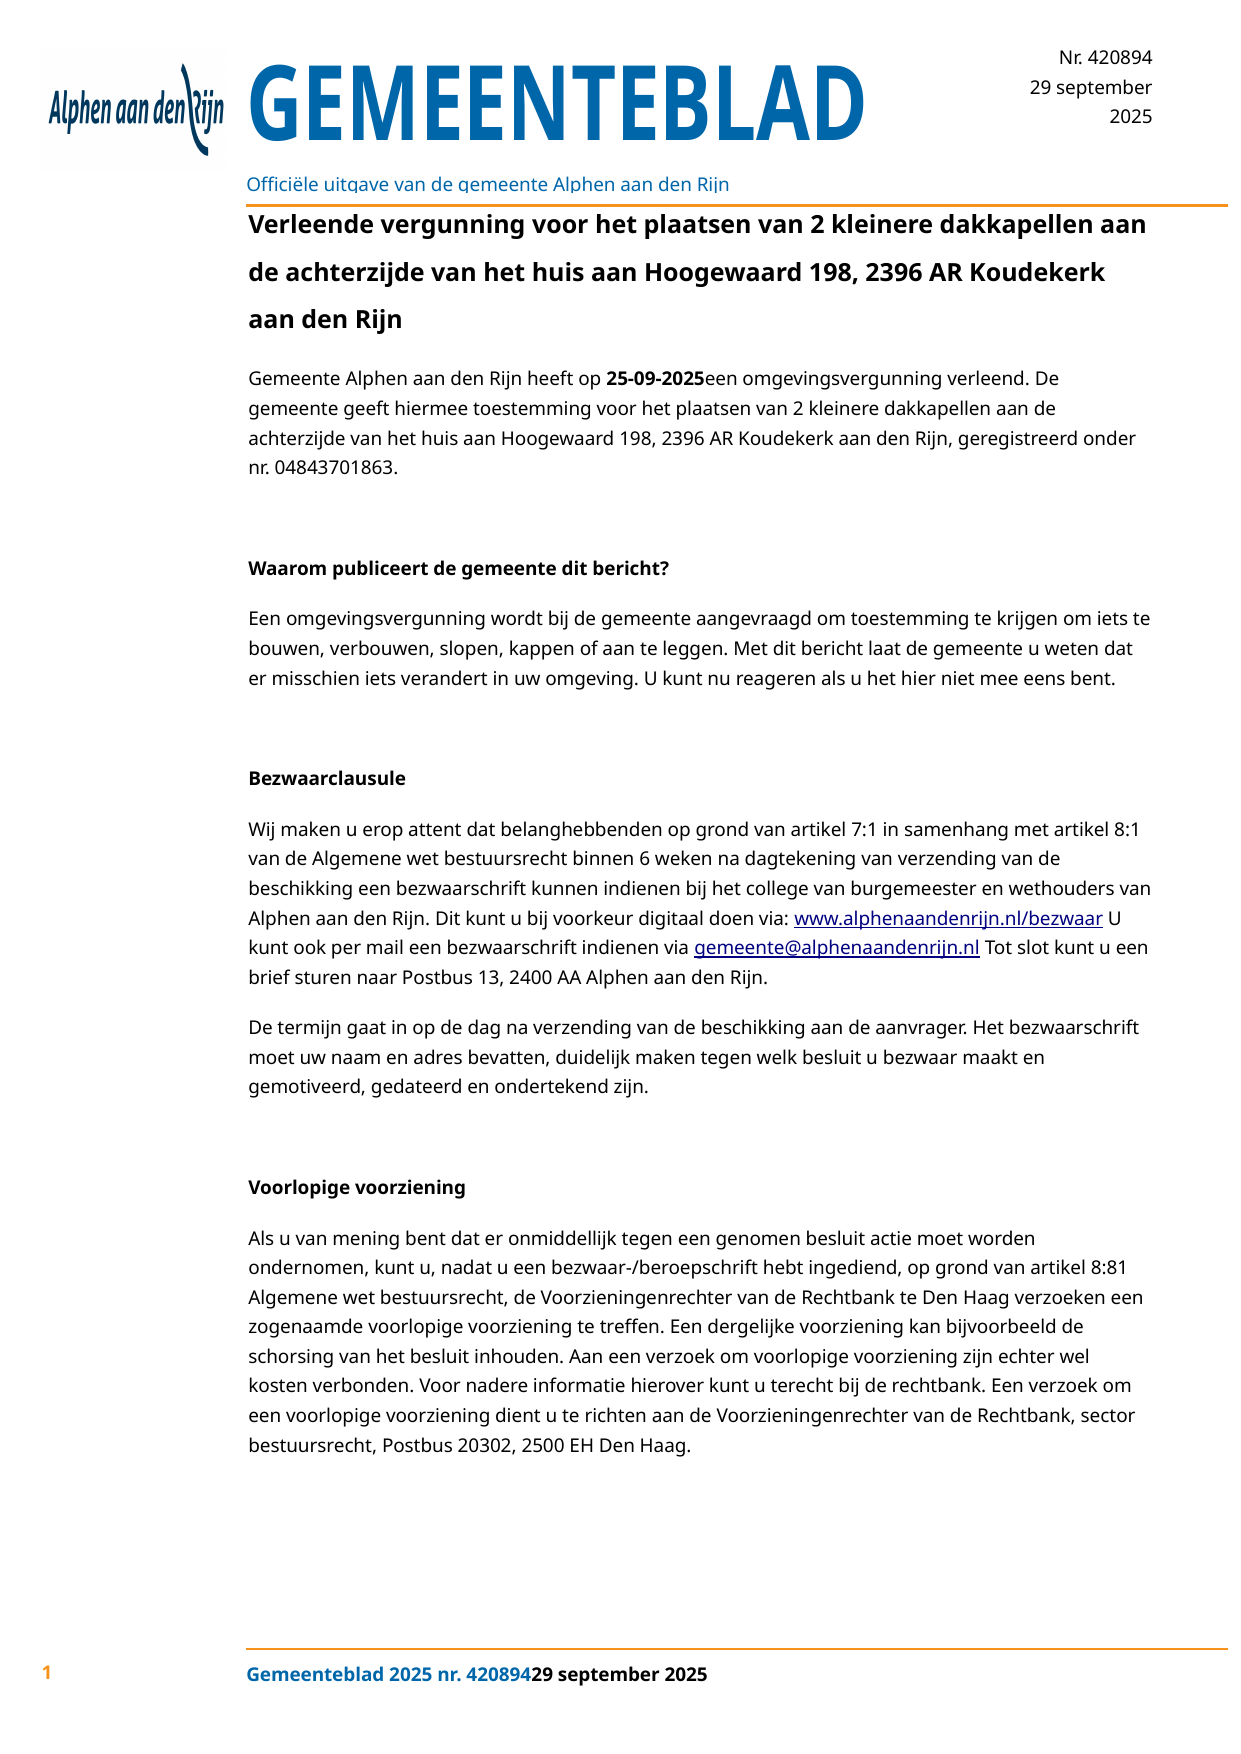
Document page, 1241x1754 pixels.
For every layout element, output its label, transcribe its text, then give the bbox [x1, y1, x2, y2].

text Waarom publiceert de gemeente dit bericht? [248, 555, 1152, 581]
text Een omgevingsvergunning wordt bij de gemeente aangevraagd om toestemming te krijgen om iets te bouwen, verbouwen, slopen, kappen of aan te leggen. Met dit bericht laat de gemeente u weten dat er misschien iets verandert in uw omgeving. U kunt nu reageren als u het hier niet mee eens bent. [248, 606, 1152, 690]
text Voorlopige voorziening [248, 1174, 1152, 1200]
picture [41, 47, 231, 172]
text Verleende vergunning voor het plaatsen van 2 kleinere dakkapellen aan de achterzijde van het huis aan Hoogewaard 198, 2396 AR Koudekerk aan den Rijn [248, 207, 1152, 336]
text Bezwaarclausule [248, 766, 1152, 791]
text Als u van mening bent dat er onmiddellijk tegen een genomen besluit actie moet worden ondernomen, kunt u, nadat u een bezwaar-/beroepschrift hebt ingediend, op grond van artikel 8:81 Algemene wet bestuursrecht, de Voorzieningenrechter van de Rechtbank te Den Haag verzoeken een zogenaamde voorlopige voorziening te treffen. Een dergelijke voorziening kan bijvoorbeeld de schorsing van het besluit inhouden. Aan een verzoek om voorlopige voorziening zijn echter wel kosten verbonden. Voor nadere informatie hierover kunt u terecht bij de rechtbank. Een verzoek om een voorlopige voorziening dient u te richten aan de Voorzieningenrechter van de Rechtbank, sector bestuursrecht, Postbus 20302, 2500 EH Den Haag. [248, 1225, 1152, 1457]
text De termijn gaat in op de dag na verzending van de beschikking aan de aanvrager. Het bezwaarschrift moet uw naam en adres bevatten, duidelijk maken tegen welk besluit u bezwaar maakt en gemotiveerd, gedateerd en ondertekend zijn. [248, 1014, 1152, 1099]
text Wij maken u erop attent dat belanghebbenden op grond van artikel 7:1 in samenhang met artikel 8:1 van de Algemene wet bestuursrecht binnen 6 weken na dagtekening van verzending van de beschikking een bezwaarschrift kunnen indienen bij het college van burgemeester en wethouders van Alphen aan den Rijn. Dit kunt u bij voorkeur digitaal doen via: www.alphenaandenrijn.nl/bezwaar U kunt ook per mail een bezwaarschrift indienen via gemeente@alphenaandenrijn.nl Tot slot kunt u een brief sturen naar Postbus 13, 2400 AA Alphen aan den Rijn. [248, 816, 1152, 989]
text Gemeente Alphen aan den Rijn heeft op 25-09-2025een omgevingsvergunning verleend. De gemeente geeft hiermee toestemming voor het plaatsen van 2 kleinere dakkapellen aan de achterzijde van het huis aan Hoogewaard 198, 2396 AR Koudekerk aan den Rijn, geregistreerd onder nr. 04843701863. [248, 366, 1152, 480]
